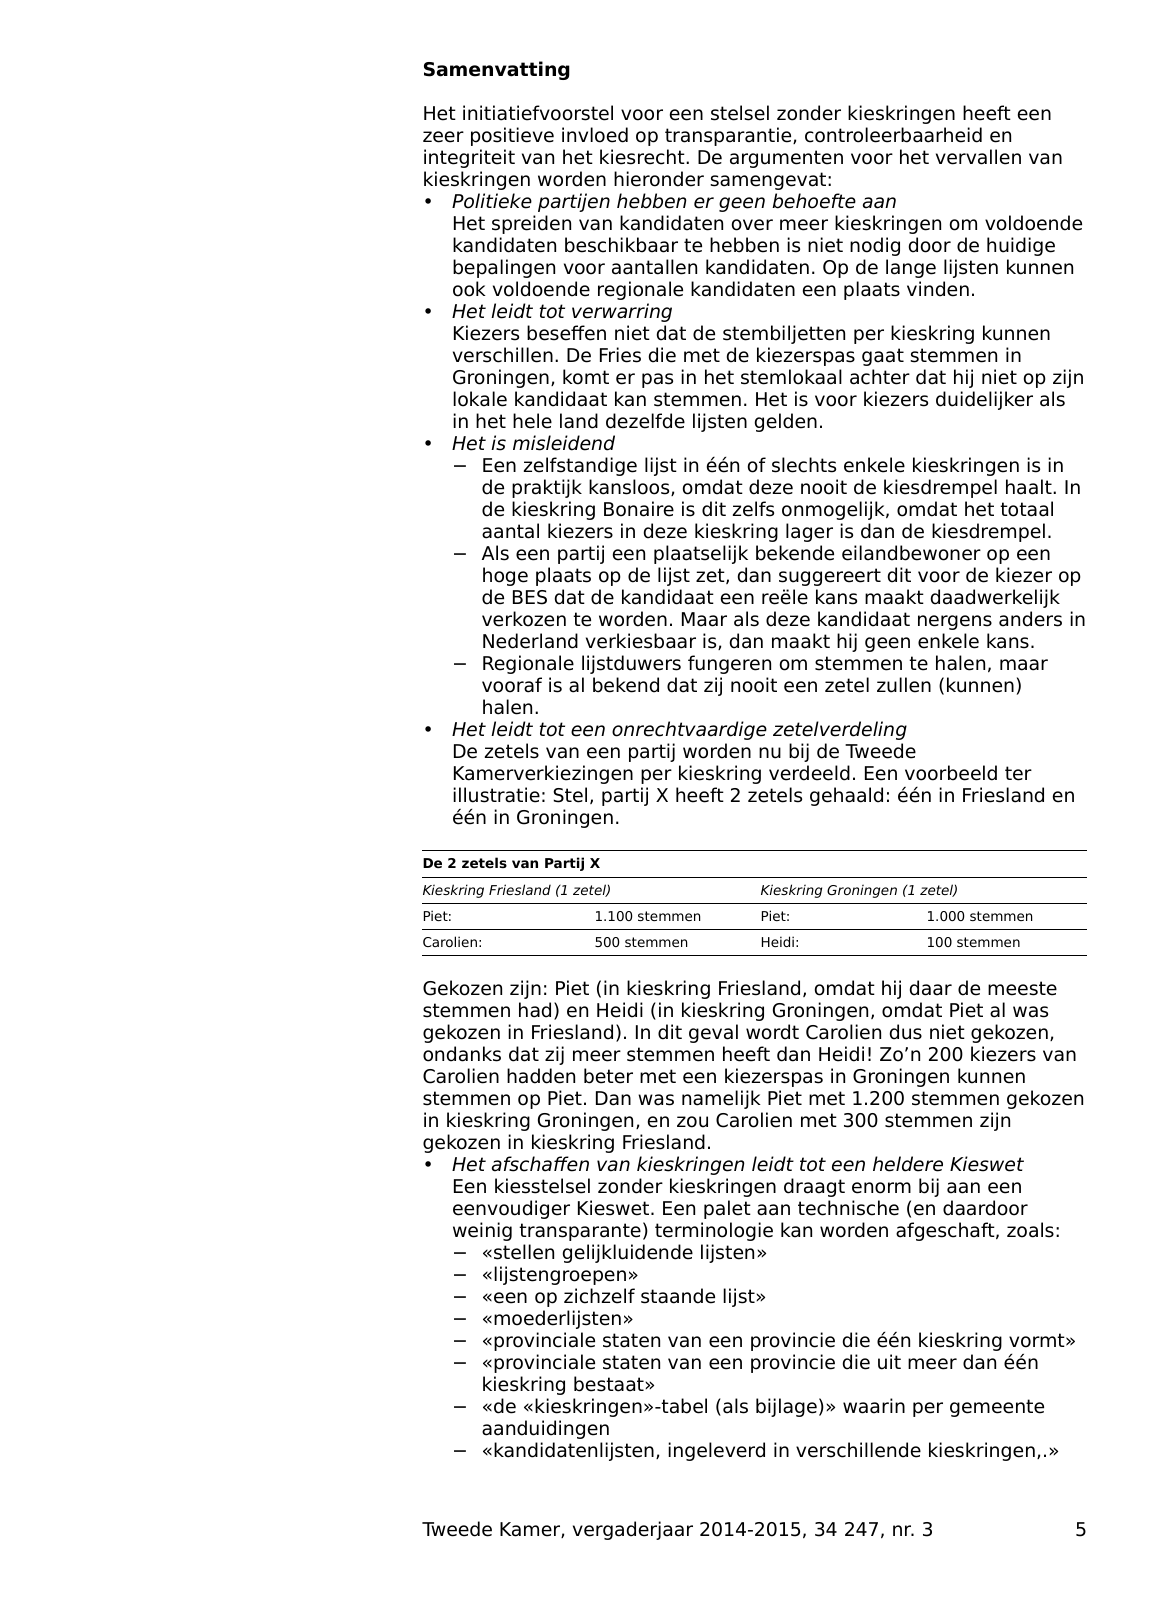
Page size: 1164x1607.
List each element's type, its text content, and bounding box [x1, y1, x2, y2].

text − Regionale lijstduwers fungeren om stemmen te halen, maar vooraf is al bekend dat zij nooit een zetel zullen (kunnen) halen. [452, 653, 1087, 719]
text − «de «kieskringen»-tabel (als bijlage)» waarin per gemeente aanduidingen [452, 1396, 1087, 1440]
table_cell Kieskring Friesland (1 zetel) [422, 878, 754, 903]
text − «provinciale staten van een provincie die uit meer dan één kieskring bestaat» [452, 1352, 1087, 1396]
table_cell 500 stemmen [588, 930, 754, 955]
table_cell 1.000 stemmen [921, 904, 1087, 929]
table_cell 1.100 stemmen [588, 904, 754, 929]
text Het initiatiefvoorstel voor een stelsel zonder kieskringen heeft een zeer positieve invloed op transparantie, controleerbaarheid en integriteit van het kiesrecht. De argumenten voor het vervallen van kieskringen worden hieronder samengevat: [422, 103, 1087, 191]
table_cell Piet: [754, 904, 921, 929]
text Kiezers beseffen niet dat de stembiljetten per kieskring kunnen verschillen. De Fries die met de kiezerspas gaat stemmen in Groningen, komt er pas in het stemlokaal achter dat hij niet op zijn lokale kandidaat kan stemmen. Het is voor kiezers duidelijker als in het hele land dezelfde lijsten gelden. [452, 323, 1087, 433]
text • Het leidt tot verwarring [422, 301, 1087, 323]
text − «moederlijsten» [452, 1308, 1087, 1330]
text Gekozen zijn: Piet (in kieskring Friesland, omdat hij daar de meeste stemmen had) en Heidi (in kieskring Groningen, omdat Piet al was gekozen in Friesland). In dit geval wordt Carolien dus niet gekozen, ondanks dat zij meer stemmen heeft dan Heidi! Zo’n 200 kiezers van Carolien hadden beter met een kiezerspas in Groningen kunnen stemmen op Piet. Dan was namelijk Piet met 1.200 stemmen gekozen in kieskring Groningen, en zou Carolien met 300 stemmen zijn gekozen in kieskring Friesland. [422, 978, 1087, 1154]
table_header [921, 851, 1087, 877]
table_cell Kieskring Groningen (1 zetel) [754, 878, 1087, 903]
table_cell Piet: [422, 904, 588, 929]
text − «lijstengroepen» [452, 1264, 1087, 1286]
text • Het leidt tot een onrechtvaardige zetelverdeling [422, 719, 1087, 741]
text − «een op zichzelf staande lijst» [452, 1286, 1087, 1308]
subtitle Samenvatting [422, 59, 1087, 81]
table_header De 2 zetels van Partij X [422, 851, 921, 877]
text De zetels van een partij worden nu bij de Tweede Kamerverkiezingen per kieskring verdeeld. Een voorbeeld ter illustratie: Stel, partij X heeft 2 zetels gehaald: één in Friesland en één in Groningen. [452, 741, 1087, 828]
text Het spreiden van kandidaten over meer kieskringen om voldoende kandidaten beschikbaar te hebben is niet nodig door de huidige bepalingen voor aantallen kandidaten. Op de lange lijsten kunnen ook voldoende regionale kandidaten een plaats vinden. [452, 213, 1087, 301]
text − «kandidatenlijsten, ingeleverd in verschillende kieskringen,.» [452, 1440, 1087, 1462]
table_cell Heidi: [754, 930, 921, 955]
text − «provinciale staten van een provincie die één kieskring vormt» [452, 1330, 1087, 1352]
text • Het afschaffen van kieskringen leidt tot een heldere Kieswet [422, 1154, 1087, 1176]
text − Als een partij een plaatselijk bekende eilandbewoner op een hoge plaats op de lijst zet, dan suggereert dit voor de kiezer op de BES dat de kandidaat een reële kans maakt daadwerkelijk verkozen te worden. Maar als deze kandidaat nergens anders in Nederland verkiesbaar is, dan maakt hij geen enkele kans. [452, 543, 1087, 653]
text Een kiesstelsel zonder kieskringen draagt enorm bij aan een eenvoudiger Kieswet. Een palet aan technische (en daardoor weinig transparante) terminologie kan worden afgeschaft, zoals: [452, 1176, 1087, 1242]
table_cell Carolien: [422, 930, 588, 955]
text − Een zelfstandige lijst in één of slechts enkele kieskringen is in de praktijk kansloos, omdat deze nooit de kiesdrempel haalt. In de kieskring Bonaire is dit zelfs onmogelijk, omdat het totaal aantal kiezers in deze kieskring lager is dan de kiesdrempel. [452, 455, 1087, 543]
text • Het is misleidend [422, 433, 1087, 455]
text − «stellen gelijkluidende lijsten» [452, 1242, 1087, 1264]
table_cell 100 stemmen [921, 930, 1087, 955]
text • Politieke partijen hebben er geen behoefte aan [422, 191, 1087, 213]
